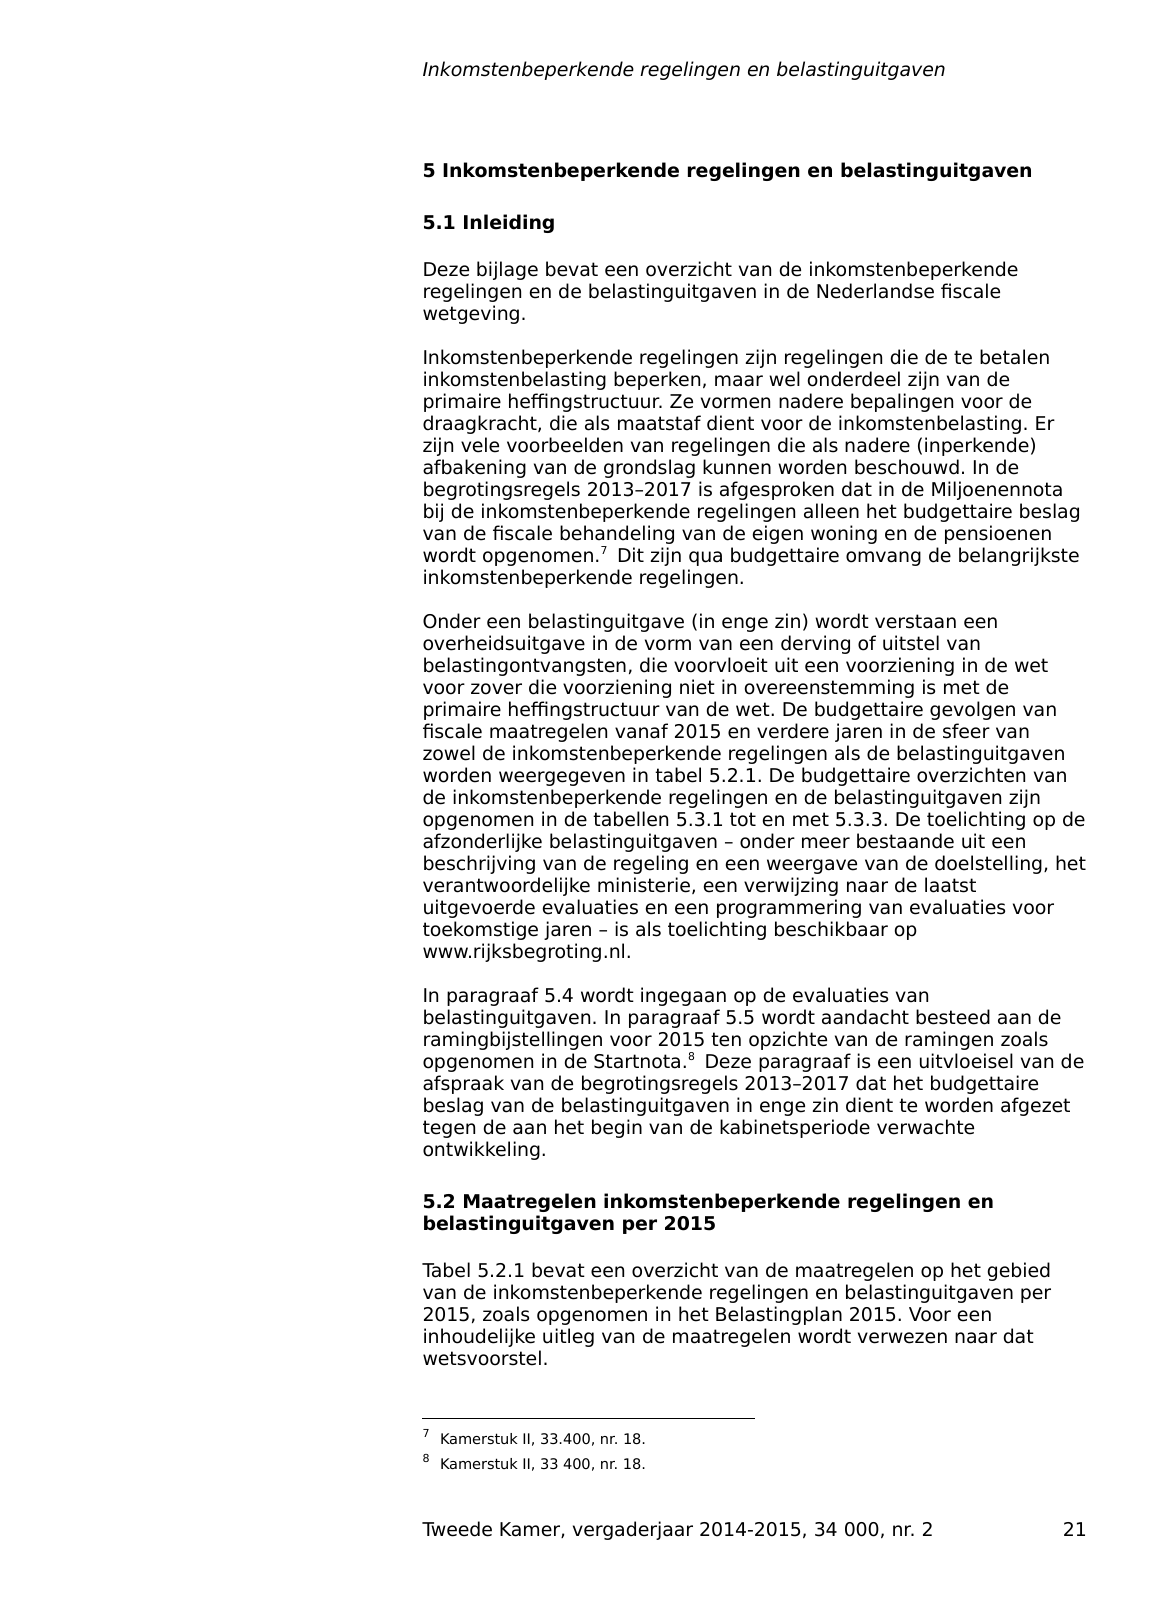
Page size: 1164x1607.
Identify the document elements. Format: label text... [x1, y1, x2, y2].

subtitle 5 Inkomstenbeperkende regelingen en belastinguitgaven [422, 160, 1087, 182]
text Deze bijlage bevat een overzicht van de inkomstenbeperkende regelingen en de belastinguitgaven in de Nederlandse fiscale wetgeving. [422, 259, 1087, 325]
text Kamerstuk II, 33.400, nr. 18. [422, 1427, 1087, 1449]
text In paragraaf 5.4 wordt ingegaan op de evaluaties van belastinguitgaven. In paragraaf 5.5 wordt aandacht besteed aan de ramingbijstellingen voor 2015 ten opzichte van de ramingen zoals opgenomen in de Startnota. Deze paragraaf is een uitvloeisel van de afspraak van de begrotingsregels 2013–2017 dat het budgettaire beslag van de belastinguitgaven in enge zin dient te worden afgezet tegen de aan het begin van de kabinetsperiode verwachte ontwikkeling. [422, 985, 1087, 1161]
text Kamerstuk II, 33 400, nr. 18. [422, 1452, 1087, 1474]
subtitle 5.1 Inleiding [422, 212, 1087, 234]
text Inkomstenbeperkende regelingen zijn regelingen die de te betalen inkomstenbelasting beperken, maar wel onderdeel zijn van de primaire heffingstructuur. Ze vormen nadere bepalingen voor de draagkracht, die als maatstaf dient voor de inkomstenbelasting. Er zijn vele voorbeelden van regelingen die als nadere (inperkende) afbakening van de grondslag kunnen worden beschouwd. In de begrotingsregels 2013–2017 is afgesproken dat in de Miljoenennota bij de inkomstenbeperkende regelingen alleen het budgettaire beslag van de fiscale behandeling van de eigen woning en de pensioenen wordt opgenomen. Dit zijn qua budgettaire omvang de belangrijkste inkomstenbeperkende regelingen. [422, 347, 1087, 589]
text Tabel 5.2.1 bevat een overzicht van de maatregelen op het gebied van de inkomstenbeperkende regelingen en belastinguitgaven per 2015, zoals opgenomen in het Belastingplan 2015. Voor een inhoudelijke uitleg van de maatregelen wordt verwezen naar dat wetsvoorstel. [422, 1259, 1087, 1369]
subtitle 5.2 Maatregelen inkomstenbeperkende regelingen en belastinguitgaven per 2015 [422, 1191, 1087, 1234]
text Onder een belastinguitgave (in enge zin) wordt verstaan een overheidsuitgave in de vorm van een derving of uitstel van belastingontvangsten, die voorvloeit uit een voorziening in de wet voor zover die voorziening niet in overeenstemming is met de primaire heffingstructuur van de wet. De budgettaire gevolgen van fiscale maatregelen vanaf 2015 en verdere jaren in de sfeer van zowel de inkomstenbeperkende regelingen als de belastinguitgaven worden weergegeven in tabel 5.2.1. De budgettaire overzichten van de inkomstenbeperkende regelingen en de belastinguitgaven zijn opgenomen in de tabellen 5.3.1 tot en met 5.3.3. De toelichting op de afzonderlijke belastinguitgaven – onder meer bestaande uit een beschrijving van de regeling en een weergave van de doelstelling, het verantwoordelijke ministerie, een verwijzing naar de laatst uitgevoerde evaluaties en een programmering van evaluaties voor toekomstige jaren – is als toelichting beschikbaar op www.rijksbegroting.nl. [422, 611, 1087, 963]
